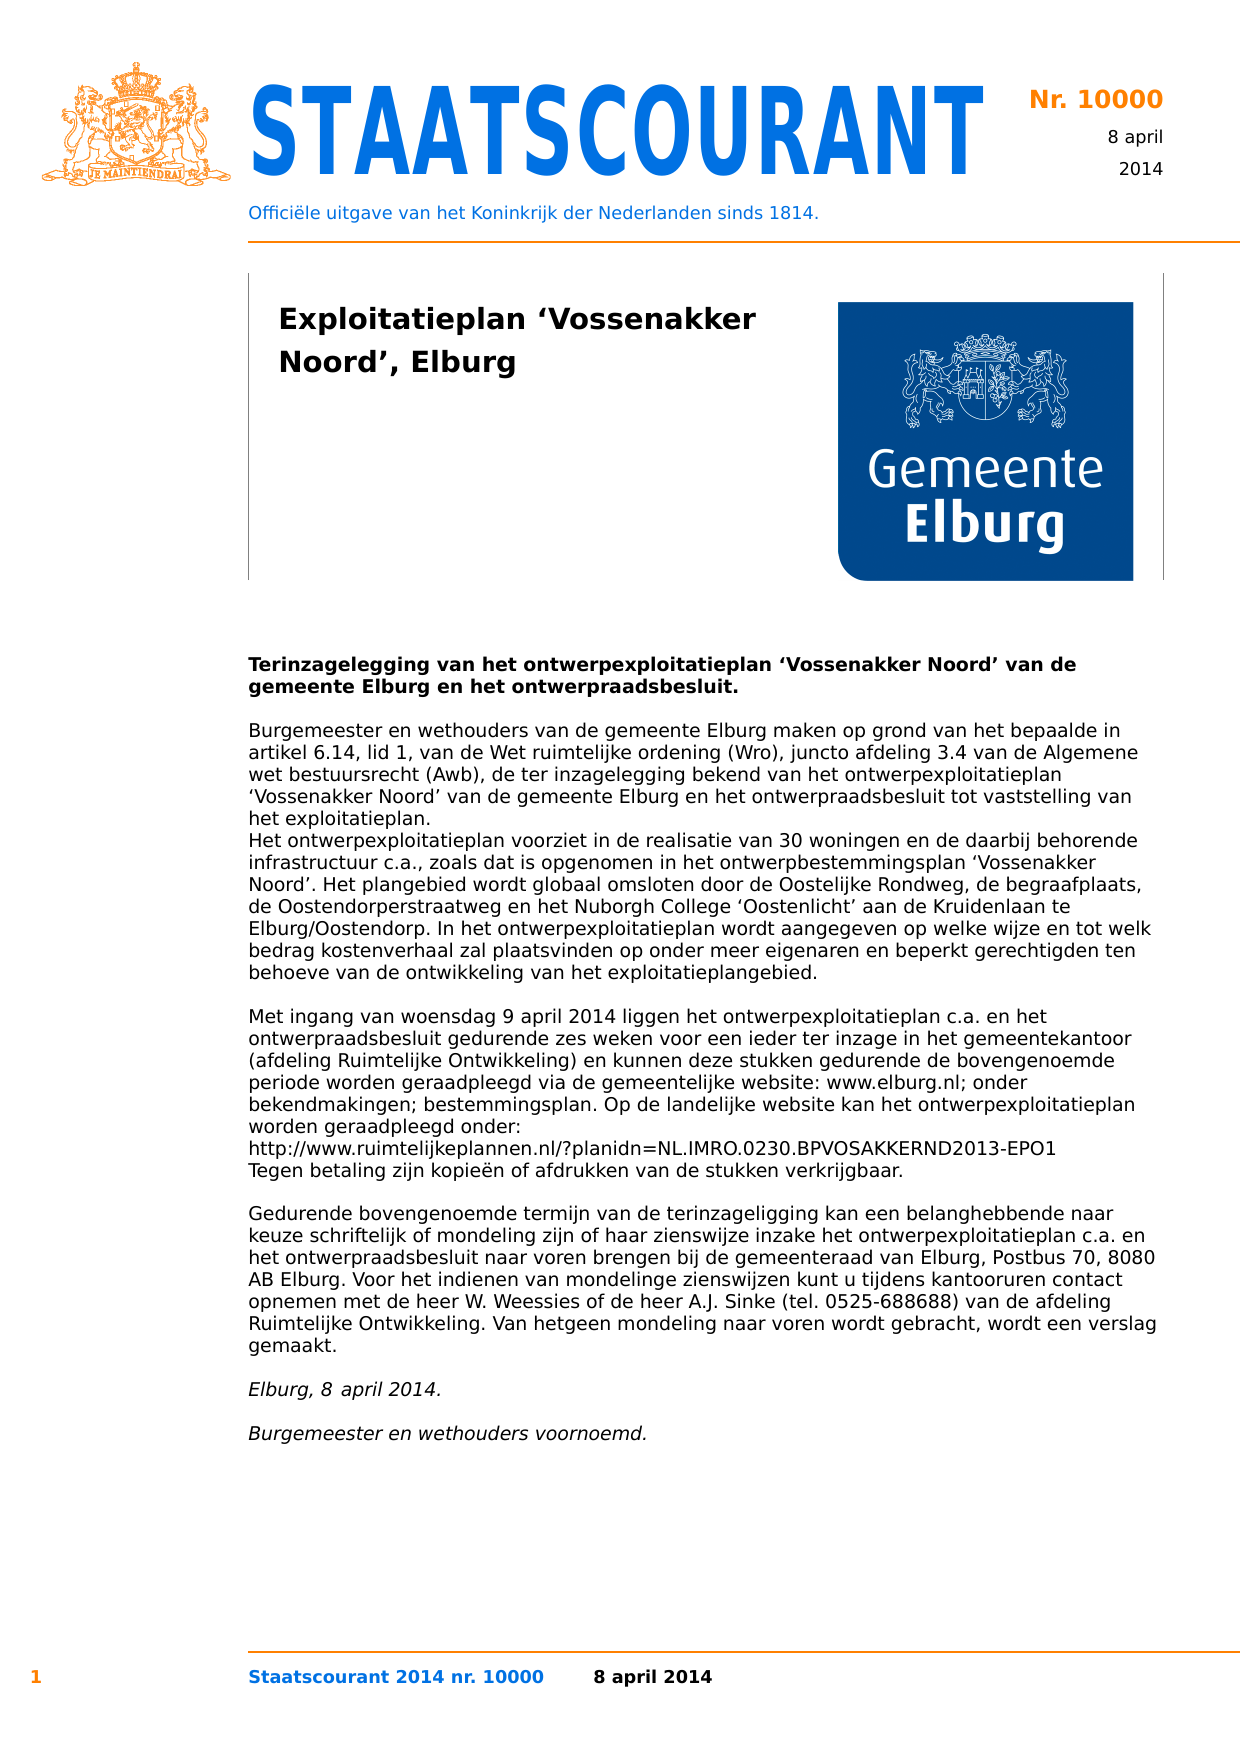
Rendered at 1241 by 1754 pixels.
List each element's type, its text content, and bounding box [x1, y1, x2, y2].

table_header Nr. 10000 [998, 62, 1240, 121]
table_cell Officiële uitgave van het Koninkrijk der Nederlanden sinds 1814. [248, 203, 1240, 241]
text http://www.ruimtelijkeplannen.nl/?planidn=NL.IMRO.0230.BPVOSAKKERND2013-EPO1 [248, 1137, 1163, 1159]
subtitle Exploitatieplan ‘Vossenakker Noord’, Elburg [249, 273, 1163, 580]
text Elburg, 8 april 2014. [248, 1379, 1163, 1401]
text Het ontwerpexploitatieplan voorziet in de realisatie van 30 woningen en de daarbij behorende infrastructuur c.a., zoals dat is opgenomen in het ontwerpbestemmingsplan ‘Vossenakker Noord’. Het plangebied wordt globaal omsloten door de Oostelijke Rondweg, de begraafplaats, de Oostendorperstraatweg en het Nuborgh College ‘Oostenlicht’ aan de Kruidenlaan te Elburg/Oostendorp. In het ontwerpexploitatieplan wordt aangegeven op welke wijze en tot welk bedrag kostenverhaal zal plaatsvinden op onder meer eigenaren en beperkt gerechtigden ten behoeve van de ontwikkeling van het exploitatieplangebied. [248, 830, 1163, 984]
text Burgemeester en wethouders van de gemeente Elburg maken op grond van het bepaalde in artikel 6.14, lid 1, van de Wet ruimtelijke ordening (Wro), juncto afdeling 3.4 van de Algemene wet bestuursrecht (Awb), de ter inzagelegging bekend van het ontwerpexploitatieplan ‘Vossenakker Noord’ van de gemeente Elburg en het ontwerpraadsbesluit tot vaststelling van het exploitatieplan. [248, 720, 1163, 830]
table_cell 2014 [998, 153, 1240, 203]
picture [838, 302, 1134, 581]
picture [41, 62, 231, 186]
text Met ingang van woensdag 9 april 2014 liggen het ontwerpexploitatieplan c.a. en het ontwerpraadsbesluit gedurende zes weken voor een ieder ter inzage in het gemeentekantoor (afdeling Ruimtelijke Ontwikkeling) en kunnen deze stukken gedurende de bovengenoemde periode worden geraadpleegd via de gemeentelijke website: www.elburg.nl; onder bekendmakingen; bestemmingsplan. Op de landelijke website kan het ontwerpexploitatieplan worden geraadpleegd onder: [248, 1006, 1163, 1137]
table_cell 8 april [998, 121, 1240, 153]
table_header [25, 62, 248, 241]
text Burgemeester en wethouders voornoemd. [248, 1423, 1163, 1445]
text Tegen betaling zijn kopieën of afdrukken van de stukken verkrijgbaar. [248, 1159, 1163, 1181]
table_header STAATSCOURANT [248, 62, 998, 203]
text Terinzagelegging van het ontwerpexploitatieplan ‘Vossenakker Noord’ van de gemeente Elburg en het ontwerpraadsbesluit. [248, 654, 1163, 698]
text Gedurende bovengenoemde termijn van de terinzageligging kan een belanghebbende naar keuze schriftelijk of mondeling zijn of haar zienswijze inzake het ontwerpexploitatieplan c.a. en het ontwerpraadsbesluit naar voren brengen bij de gemeenteraad van Elburg, Postbus 70, 8080 AB Elburg. Voor het indienen van mondelinge zienswijzen kunt u tijdens kantooruren contact opnemen met de heer W. Weessies of de heer A.J. Sinke (tel. 0525-688688) van de afdeling Ruimtelijke Ontwikkeling. Van hetgeen mondeling naar voren wordt gebracht, wordt een verslag gemaakt. [248, 1203, 1163, 1357]
